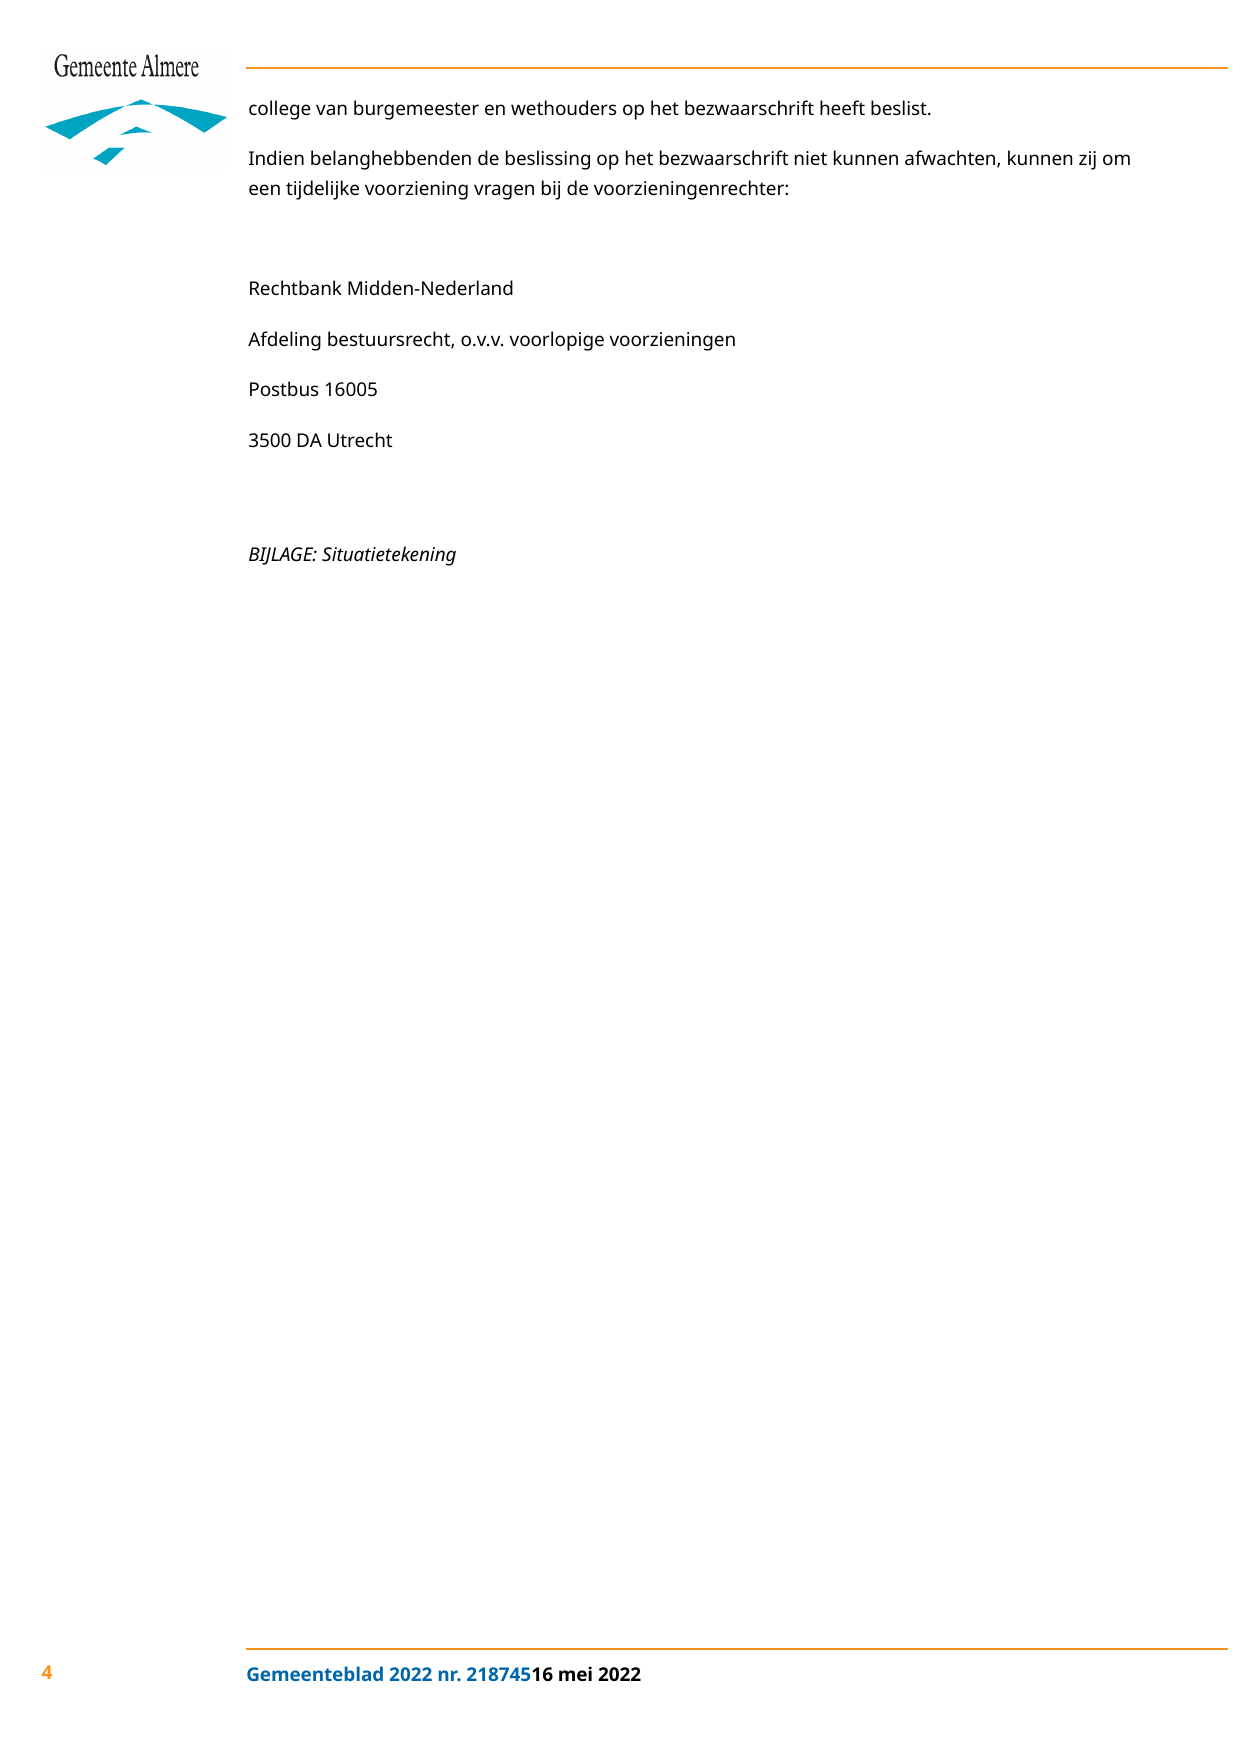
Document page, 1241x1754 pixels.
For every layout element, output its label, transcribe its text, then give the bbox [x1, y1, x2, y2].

text Afdeling bestuursrecht, o.v.v. voorlopige voorzieningen [248, 326, 1152, 352]
text Postbus 16005 [248, 376, 1152, 402]
text 3500 DA Utrecht [248, 427, 1152, 453]
text Indien belanghebbenden de beslissing op het bezwaarschrift niet kunnen afwachten, kunnen zij om een tijdelijke voorziening vragen bij de voorzieningenrechter: [248, 145, 1152, 201]
text BIJLAGE: Situatietekening [248, 541, 1152, 567]
text college van burgemeester en wethouders op het bezwaarschrift heeft beslist. [248, 95, 1152, 121]
text Rechtbank Midden-Nederland [248, 276, 1152, 301]
picture [41, 47, 231, 172]
